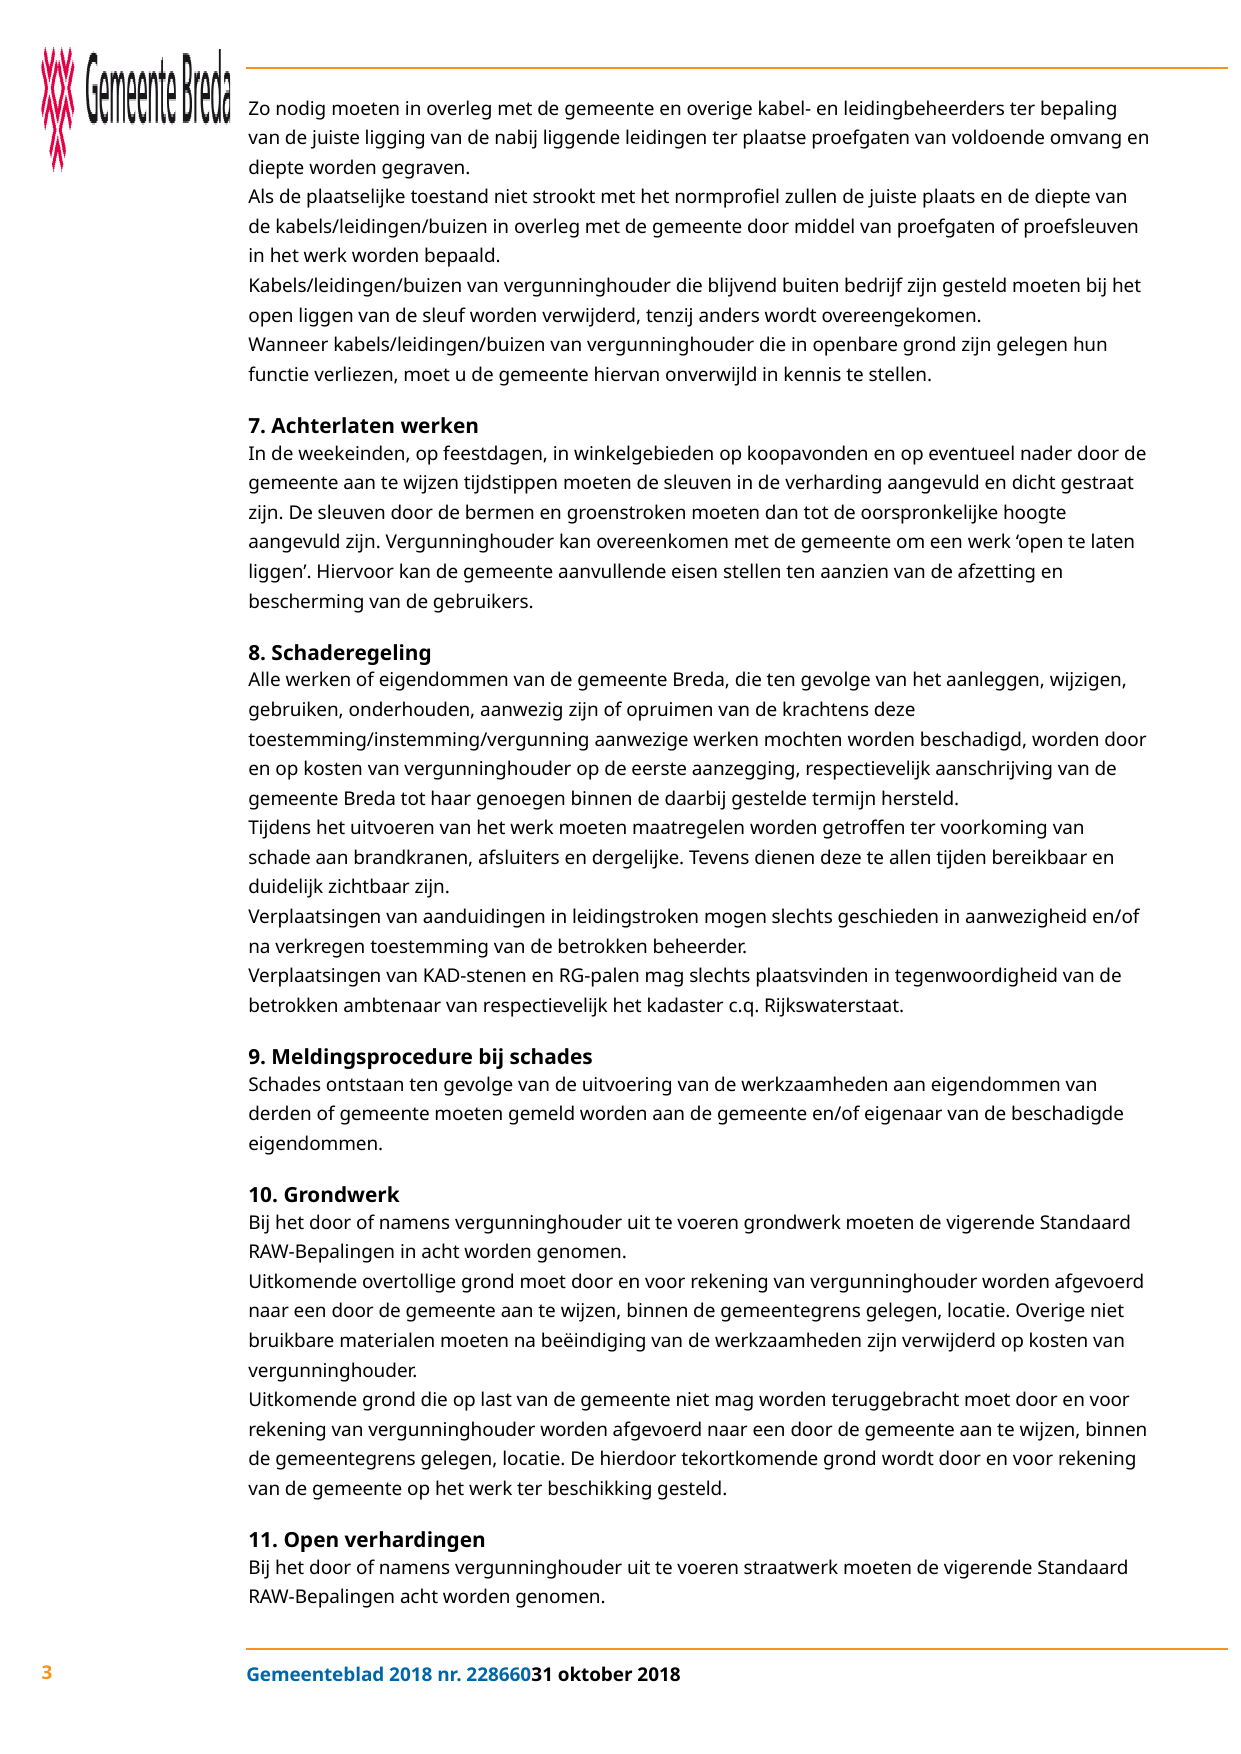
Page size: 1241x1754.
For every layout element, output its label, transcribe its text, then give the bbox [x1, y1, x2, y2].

text Verplaatsingen van aanduidingen in leidingstroken mogen slechts geschieden in aanwezigheid en/of na verkregen toestemming van de betrokken beheerder. [248, 903, 1152, 959]
text Tijdens het uitvoeren van het werk moeten maatregelen worden getroffen ter voorkoming van schade aan brandkranen, afsluiters en dergelijke. Tevens dienen deze te allen tijden bereikbaar en duidelijk zichtbaar zijn. [248, 814, 1152, 899]
text Uitkomende overtollige grond moet door en voor rekening van vergunninghouder worden afgevoerd naar een door de gemeente aan te wijzen, binnen de gemeentegrens gelegen, locatie. Overige niet bruikbare materialen moeten na beëindiging van de werkzaamheden zijn verwijderd op kosten van vergunninghouder. [248, 1268, 1152, 1383]
text 8. Schaderegeling [248, 638, 1152, 667]
text Bij het door of namens vergunninghouder uit te voeren grondwerk moeten de vigerende Standaard RAW-Bepalingen in acht worden genomen. [248, 1209, 1152, 1264]
text Kabels/leidingen/buizen van vergunninghouder die blijvend buiten bedrijf zijn gesteld moeten bij het open liggen van de sleuf worden verwijderd, tenzij anders wordt overeengekomen. [248, 272, 1152, 328]
text 7. Achterlaten werken [248, 411, 1152, 440]
text 10. Grondwerk [248, 1181, 1152, 1209]
text Alle werken of eigendommen van de gemeente Breda, die ten gevolge van het aanleggen, wijzigen, gebruiken, onderhouden, aanwezig zijn of opruimen van de krachtens deze toestemming/instemming/vergunning aanwezige werken mochten worden beschadigd, worden door en op kosten van vergunninghouder op de eerste aanzegging, respectievelijk aanschrijving van de gemeente Breda tot haar genoegen binnen de daarbij gestelde termijn hersteld. [248, 667, 1152, 811]
text 9. Meldingsprocedure bij schades [248, 1042, 1152, 1071]
text Zo nodig moeten in overleg met de gemeente en overige kabel- en leidingbeheerders ter bepaling van de juiste ligging van de nabij liggende leidingen ter plaatse proefgaten van voldoende omvang en diepte worden gegraven. [248, 95, 1152, 180]
text Als de plaatselijke toestand niet strookt met het normprofiel zullen de juiste plaats en de diepte van de kabels/leidingen/buizen in overleg met de gemeente door middel van proefgaten of proefsleuven in het werk worden bepaald. [248, 183, 1152, 268]
picture [41, 47, 231, 172]
text Bij het door of namens vergunninghouder uit te voeren straatwerk moeten de vigerende Standaard RAW-Bepalingen acht worden genomen. [248, 1554, 1152, 1609]
text Verplaatsingen van KAD-stenen en RG-palen mag slechts plaatsvinden in tegenwoordigheid van de betrokken ambtenaar van respectievelijk het kadaster c.q. Rijkswaterstaat. [248, 962, 1152, 1018]
text Uitkomende grond die op last van de gemeente niet mag worden teruggebracht moet door en voor rekening van vergunninghouder worden afgevoerd naar een door de gemeente aan te wijzen, binnen de gemeentegrens gelegen, locatie. De hierdoor tekortkomende grond wordt door en voor rekening van de gemeente op het werk ter beschikking gesteld. [248, 1386, 1152, 1501]
text Schades ontstaan ten gevolge van de uitvoering van de werkzaamheden aan eigendommen van derden of gemeente moeten gemeld worden aan de gemeente en/of eigenaar van de beschadigde eigendommen. [248, 1071, 1152, 1156]
text 11. Open verhardingen [248, 1526, 1152, 1554]
text In de weekeinden, op feestdagen, in winkelgebieden op koopavonden en op eventueel nader door de gemeente aan te wijzen tijdstippen moeten de sleuven in de verharding aangevuld en dicht gestraat zijn. De sleuven door de bermen en groenstroken moeten dan tot de oorspronkelijke hoogte aangevuld zijn. Vergunninghouder kan overeenkomen met de gemeente om een werk ‘open te laten liggen’. Hiervoor kan de gemeente aanvullende eisen stellen ten aanzien van de afzetting en bescherming van de gebruikers. [248, 440, 1152, 613]
text Wanneer kabels/leidingen/buizen van vergunninghouder die in openbare grond zijn gelegen hun functie verliezen, moet u de gemeente hiervan onverwijld in kennis te stellen. [248, 331, 1152, 387]
